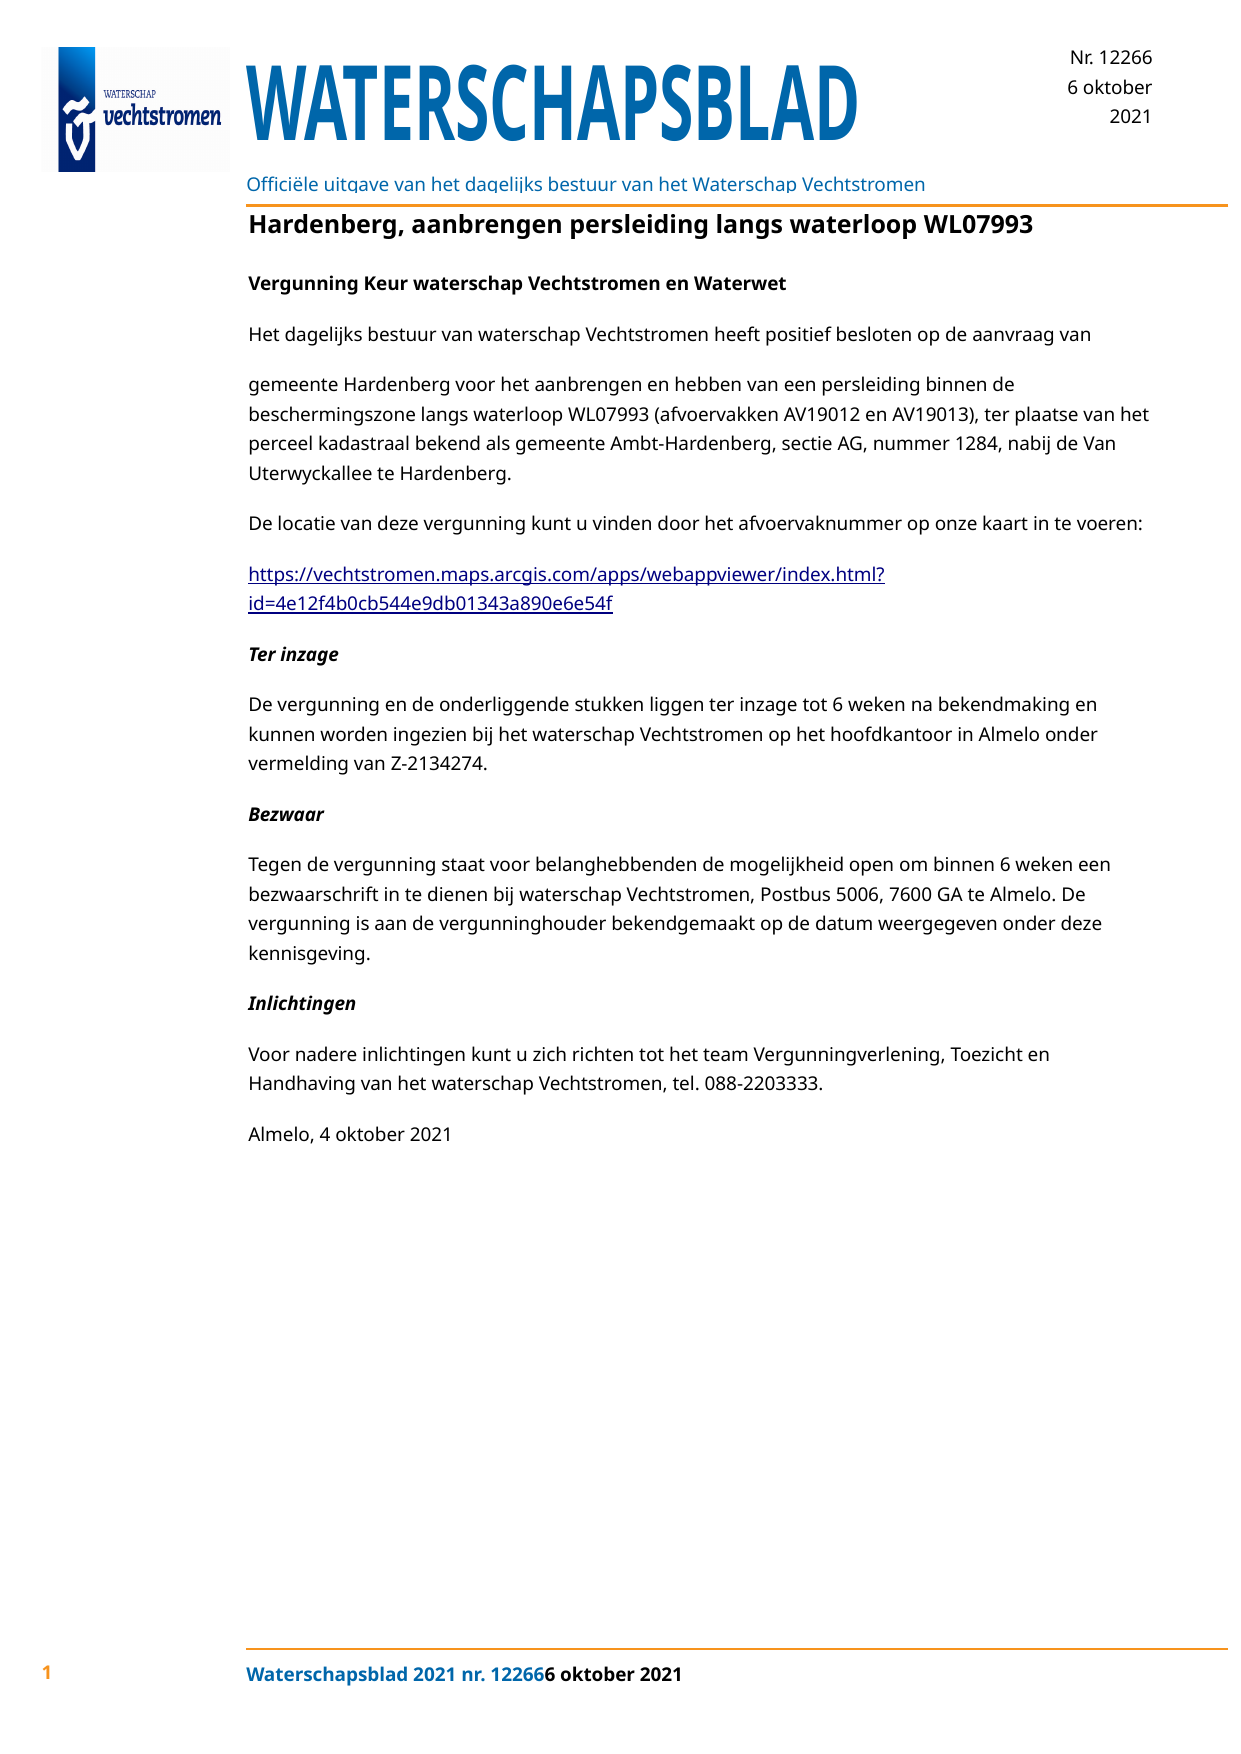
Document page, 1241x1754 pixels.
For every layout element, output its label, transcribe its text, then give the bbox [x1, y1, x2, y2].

text Voor nadere inlichtingen kunt u zich richten tot het team Vergunningverlening, Toezicht en Handhaving van het waterschap Vechtstromen, tel. 088-2203333. [248, 1041, 1152, 1096]
text Ter inzage [248, 641, 1152, 666]
text Bezwaar [248, 801, 1152, 826]
text Tegen de vergunning staat voor belanghebbenden de mogelijkheid open om binnen 6 weken een bezwaarschrift in te dienen bij waterschap Vechtstromen, Postbus 5006, 7600 GA te Almelo. De vergunning is aan de vergunninghouder bekendgemaakt op de datum weergegeven onder deze kennisgeving. [248, 851, 1152, 966]
picture [41, 47, 231, 172]
text gemeente Hardenberg voor het aanbrengen en hebben van een persleiding binnen de beschermingszone langs waterloop WL07993 (afvoervakken AV19012 en AV19013), ter plaatse van het perceel kadastraal bekend als gemeente Ambt-Hardenberg, sectie AG, nummer 1284, nabij de Van Uterwyckallee te Hardenberg. [248, 371, 1152, 486]
text https://vechtstromen.maps.arcgis.com/apps/webappviewer/index.html?id=4e12f4b0cb544e9db01343a890e6e54f [248, 561, 1152, 616]
text Vergunning Keur waterschap Vechtstromen en Waterwet [248, 270, 1152, 296]
text Inlichtingen [248, 990, 1152, 1016]
text De vergunning en de onderliggende stukken liggen ter inzage tot 6 weken na bekendmaking en kunnen worden ingezien bij het waterschap Vechtstromen op het hoofdkantoor in Almelo onder vermelding van Z-2134274. [248, 691, 1152, 776]
text Almelo, 4 oktober 2021 [248, 1121, 1152, 1146]
text De locatie van deze vergunning kunt u vinden door het afvoervaknummer op onze kaart in te voeren: [248, 510, 1152, 536]
text Hardenberg, aanbrengen persleiding langs waterloop WL07993 [248, 207, 1152, 241]
text Het dagelijks bestuur van waterschap Vechtstromen heeft positief besloten op de aanvraag van [248, 321, 1152, 346]
